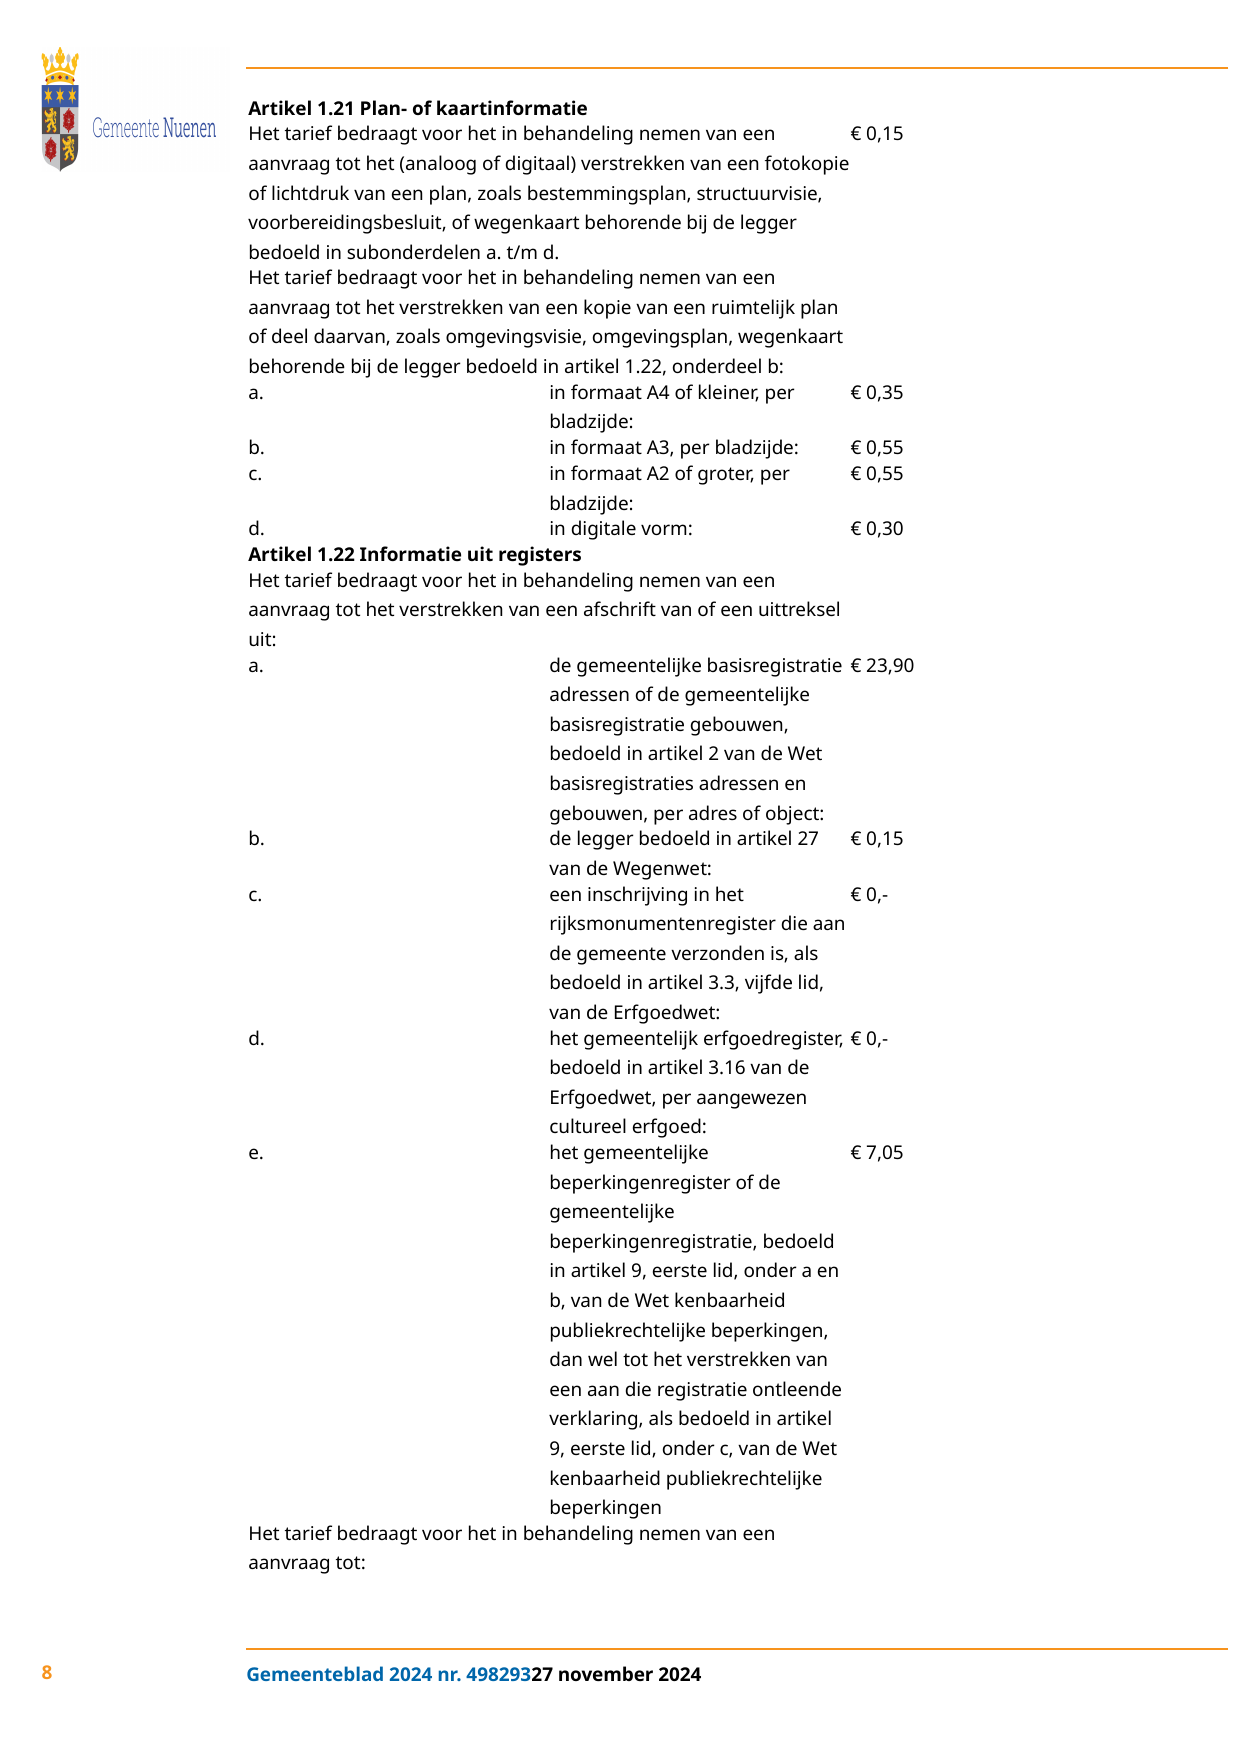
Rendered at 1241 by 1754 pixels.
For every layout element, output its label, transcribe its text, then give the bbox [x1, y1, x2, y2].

table_cell de gemeentelijke basisregistratie adressen of de gemeentelijke basisregistratie gebouwen, bedoeld in artikel 2 van de Wet basisregistraties adressen en gebouwen, per adres of object: [549, 652, 850, 825]
table_cell het gemeentelijke beperkingenregister of de gemeentelijke beperkingenregistratie, bedoeld in artikel 9, eerste lid, onder a en b, van de Wet kenbaarheid publiekrechtelijke beperkingen, dan wel tot het verstrekken van een aan die registratie ontleende verklaring, als bedoeld in artikel 9, eerste lid, onder c, van de Wet kenbaarheid publiekrechtelijke beperkingen [549, 1139, 850, 1520]
table_cell [850, 567, 1152, 652]
table_cell € 0,15 [850, 121, 1152, 264]
table_cell € 0,- [850, 1025, 1152, 1139]
table_cell Het tarief bedraagt voor het in behandeling nemen van een aanvraag tot het verstrekken van een afschrift van of een uittreksel uit: [248, 567, 850, 652]
table_cell d. [248, 515, 549, 541]
table_cell € 0,35 [850, 379, 1152, 434]
table_cell a. [248, 652, 549, 825]
table_cell Het tarief bedraagt voor het in behandeling nemen van een aanvraag tot het (analoog of digitaal) verstrekken van een fotokopie of lichtdruk van een plan, zoals bestemmingsplan, structuurvisie, voorbereidingsbesluit, of wegenkaart behorende bij de legger bedoeld in subonderdelen a. t/m d. [248, 121, 850, 264]
table_cell c. [248, 881, 549, 1025]
table_header [850, 95, 1152, 121]
table_cell c. [248, 460, 549, 515]
table_cell a. [248, 379, 549, 434]
table_cell [850, 541, 1152, 567]
table_cell een inschrijving in het rijksmonumentenregister die aan de gemeente verzonden is, als bedoeld in artikel 3.3, vijfde lid, van de Erfgoedwet: [549, 881, 850, 1025]
table_cell € 7,05 [850, 1139, 1152, 1520]
table_cell b. [248, 434, 549, 460]
table_cell b. [248, 825, 549, 881]
table_cell d. [248, 1025, 549, 1139]
table_cell € 0,15 [850, 825, 1152, 881]
table_cell € 0,30 [850, 515, 1152, 541]
table_cell in formaat A4 of kleiner, per bladzijde: [549, 379, 850, 434]
table_cell € 0,- [850, 881, 1152, 1025]
table_cell de legger bedoeld in artikel 27 van de Wegenwet: [549, 825, 850, 881]
table_cell e. [248, 1139, 549, 1520]
table_cell Het tarief bedraagt voor het in behandeling nemen van een aanvraag tot: [248, 1520, 850, 1575]
table_cell in formaat A3, per bladzijde: [549, 434, 850, 460]
table_cell in digitale vorm: [549, 515, 850, 541]
table_cell [850, 1520, 1152, 1575]
table_cell € 23,90 [850, 652, 1152, 825]
table_cell Artikel 1.22 Informatie uit registers [248, 541, 850, 567]
table_cell Het tarief bedraagt voor het in behandeling nemen van een aanvraag tot het verstrekken van een kopie van een ruimtelijk plan of deel daarvan, zoals omgevingsvisie, omgevingsplan, wegenkaart behorende bij de legger bedoeld in artikel 1.22, onderdeel b: [248, 265, 850, 379]
table_cell [850, 265, 1152, 379]
table_cell het gemeentelijk erfgoedregister, bedoeld in artikel 3.16 van de Erfgoedwet, per aangewezen cultureel erfgoed: [549, 1025, 850, 1139]
table_cell € 0,55 [850, 460, 1152, 515]
table_cell € 0,55 [850, 434, 1152, 460]
table_cell in formaat A2 of groter, per bladzijde: [549, 460, 850, 515]
table_header Artikel 1.21 Plan- of kaartinformatie [248, 95, 850, 121]
picture [41, 47, 231, 172]
